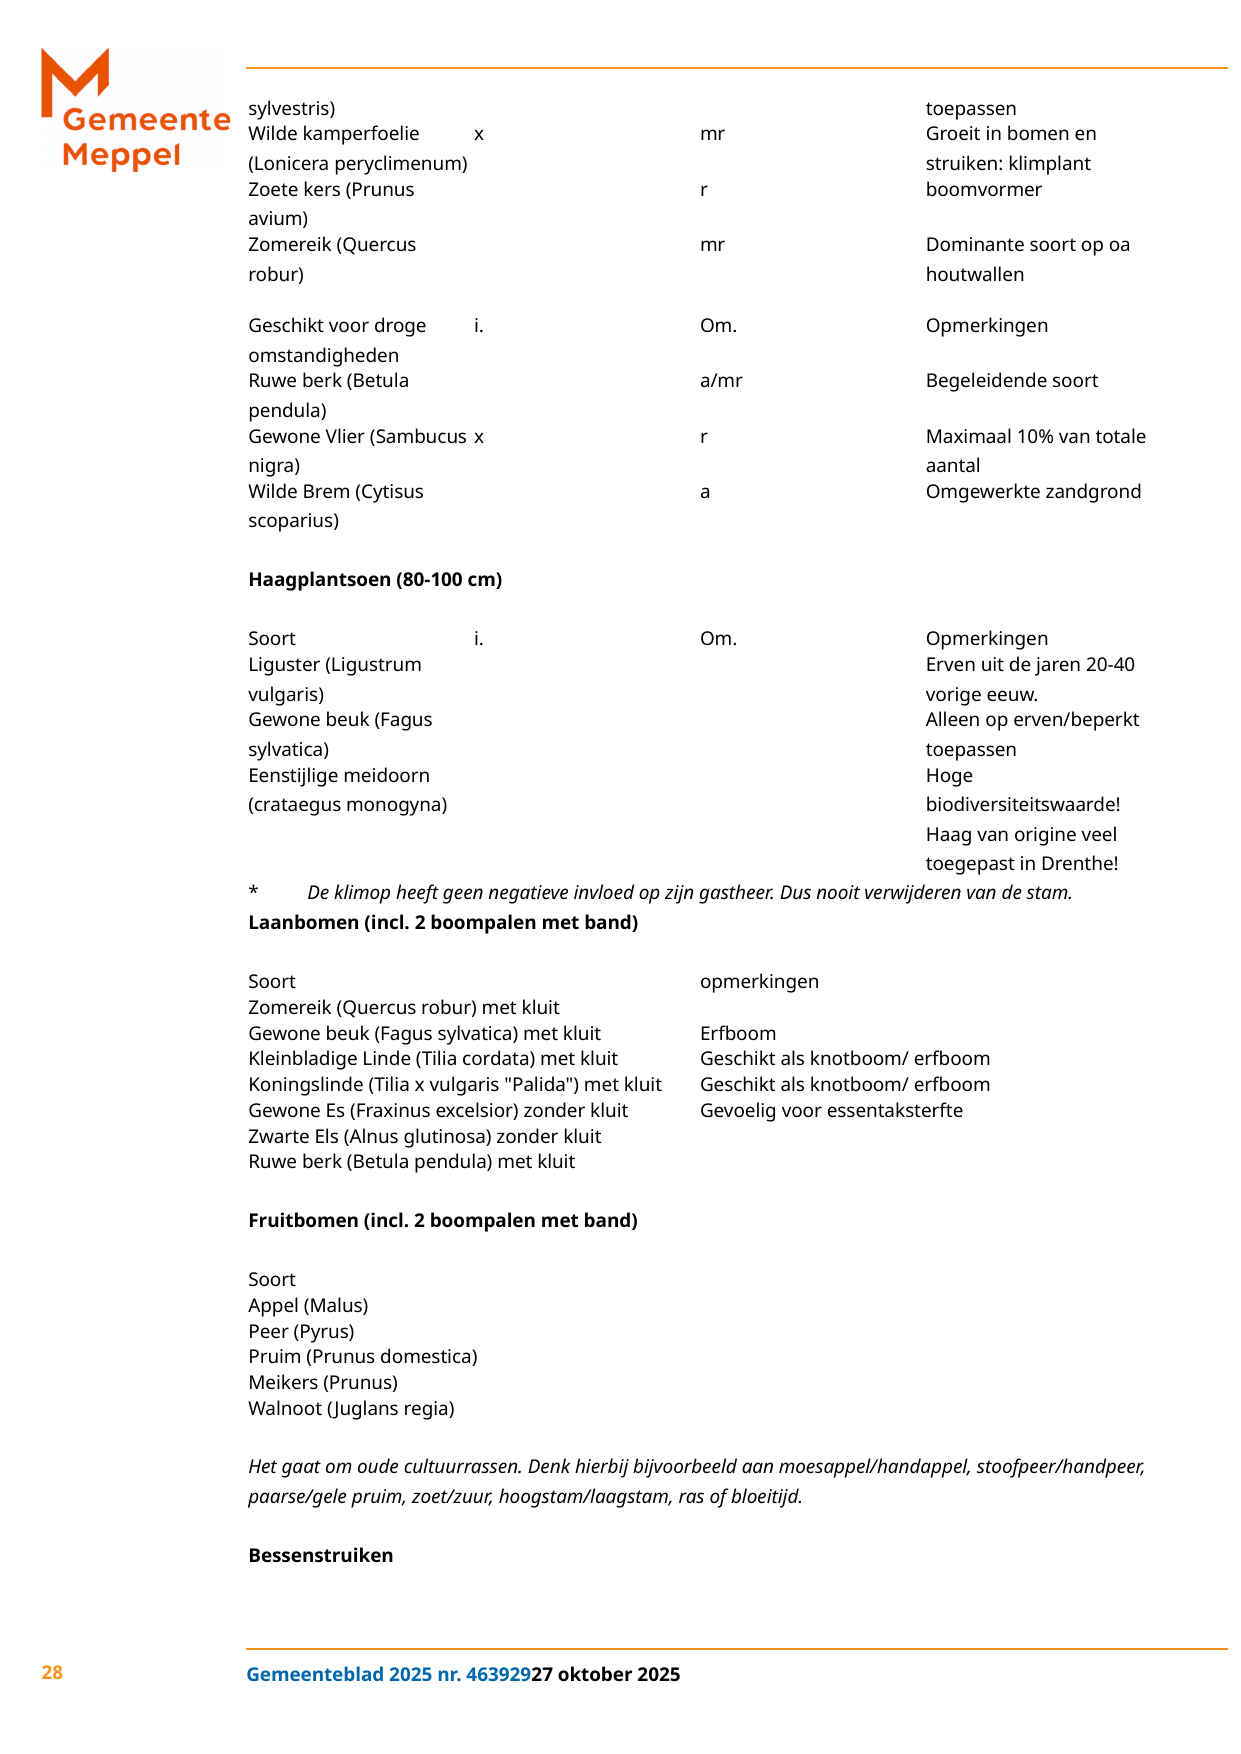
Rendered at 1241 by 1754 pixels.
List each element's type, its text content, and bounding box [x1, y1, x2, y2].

table_cell Wilde Brem (Cytisus scoparius) [248, 478, 474, 533]
table_cell [700, 762, 926, 876]
table_cell Kleinbladige Linde (Tilia cordata) met kluit [248, 1046, 700, 1071]
table_cell [700, 994, 1152, 1020]
table_cell a [700, 478, 926, 533]
table_cell [474, 286, 700, 312]
table_cell a/mr [700, 368, 926, 423]
table_cell r [700, 423, 926, 478]
table_cell Maximaal 10% van totale aantal [926, 423, 1152, 478]
table_cell Pruim (Prunus domestica) [248, 1344, 1152, 1369]
table_cell Hoge biodiversiteitswaarde! Haag van origine veel toegepast in Drenthe! [926, 762, 1152, 876]
table_cell [474, 368, 700, 423]
table_header Soort [248, 626, 474, 651]
table_cell i. [474, 312, 700, 367]
table_cell Walnoot (Juglans regia) [248, 1395, 1152, 1421]
table_header opmerkingen [700, 969, 1152, 994]
picture [41, 47, 231, 172]
table_cell Ruwe berk (Betula pendula) [248, 368, 474, 423]
table_header i. [474, 626, 700, 651]
table_cell Omgewerkte zandgrond [926, 478, 1152, 533]
table_header Om. [700, 626, 926, 651]
table_cell Dominante soort op oa houtwallen [926, 231, 1152, 286]
table_cell mr [700, 121, 926, 176]
table_cell Meikers (Prunus) [248, 1369, 1152, 1395]
table_cell Groeit in bomen en struiken: klimplant [926, 121, 1152, 176]
table_cell [700, 707, 926, 762]
text Haagplantsoen (80-100 cm) [248, 566, 1152, 592]
table_cell Erfboom [700, 1020, 1152, 1046]
table_cell Opmerkingen [926, 312, 1152, 367]
table_cell Erven uit de jaren 20-40 vorige eeuw. [926, 651, 1152, 707]
table_cell Eenstijlige meidoorn (crataegus monogyna) [248, 762, 474, 876]
table_cell Geschikt voor droge omstandigheden [248, 312, 474, 367]
table_cell Wilde kamperfoelie (Lonicera peryclimenum) [248, 121, 474, 176]
table_cell [474, 478, 700, 533]
table_cell [926, 286, 1152, 312]
text Het gaat om oude cultuurrassen. Denk hierbij bijvoorbeeld aan moesappel/handappel, stoofpeer/handpeer, paarse/gele pruim, zoet/zuur, hoogstam/laagstam, ras of bloeitijd. [248, 1453, 1152, 1509]
table_header Soort [248, 969, 700, 994]
table_cell Gevoelig voor essentaksterfte [700, 1097, 1152, 1123]
table_cell Zomereik (Quercus robur) met kluit [248, 994, 700, 1020]
table_cell [474, 707, 700, 762]
table_cell Gewone beuk (Fagus sylvatica) met kluit [248, 1020, 700, 1046]
table_cell [474, 95, 700, 121]
table_cell Peer (Pyrus) [248, 1318, 1152, 1343]
table_cell Geschikt als knotboom/ erfboom [700, 1046, 1152, 1071]
table_cell [474, 762, 700, 876]
text Bessenstruiken [248, 1542, 1152, 1568]
text Fruitbomen (incl. 2 boompalen met band) [248, 1207, 1152, 1233]
table_cell sylvestris) [248, 95, 474, 121]
table_cell [700, 651, 926, 707]
table_cell Geschikt als knotboom/ erfboom [700, 1071, 1152, 1097]
table_header Opmerkingen [926, 626, 1152, 651]
table_cell Alleen op erven/beperkt toepassen [926, 707, 1152, 762]
table_cell [700, 286, 926, 312]
table_cell Liguster (Ligustrum vulgaris) [248, 651, 474, 707]
text Laanbomen (incl. 2 boompalen met band) [248, 909, 1152, 935]
table_cell Gewone beuk (Fagus sylvatica) [248, 707, 474, 762]
table_cell Ruwe berk (Betula pendula) met kluit [248, 1149, 700, 1174]
table_cell mr [700, 231, 926, 286]
table_cell [700, 95, 926, 121]
table_cell Appel (Malus) [248, 1292, 1152, 1318]
table_cell Om. [700, 312, 926, 367]
table_cell Zoete kers (Prunus avium) [248, 176, 474, 231]
list De klimop heeft geen negatieve invloed op zijn gastheer. Dus nooit verwijderen van de stam. [248, 879, 1152, 905]
table_cell Zwarte Els (Alnus glutinosa) zonder kluit [248, 1123, 700, 1148]
table_cell Gewone Vlier (Sambucus nigra) [248, 423, 474, 478]
table_cell [474, 176, 700, 231]
table_cell [474, 231, 700, 286]
table_header Soort [248, 1266, 1152, 1292]
table_cell x [474, 121, 700, 176]
table_cell [700, 1123, 1152, 1148]
table_cell x [474, 423, 700, 478]
table_cell [248, 286, 474, 312]
table_cell Gewone Es (Fraxinus excelsior) zonder kluit [248, 1097, 700, 1123]
table_cell Zomereik (Quercus robur) [248, 231, 474, 286]
table_cell toepassen [926, 95, 1152, 121]
table_cell [474, 651, 700, 707]
table_cell boomvormer [926, 176, 1152, 231]
table_cell Begeleidende soort [926, 368, 1152, 423]
table_cell Koningslinde (Tilia x vulgaris "Palida") met kluit [248, 1071, 700, 1097]
table_cell [700, 1149, 1152, 1174]
table_cell r [700, 176, 926, 231]
